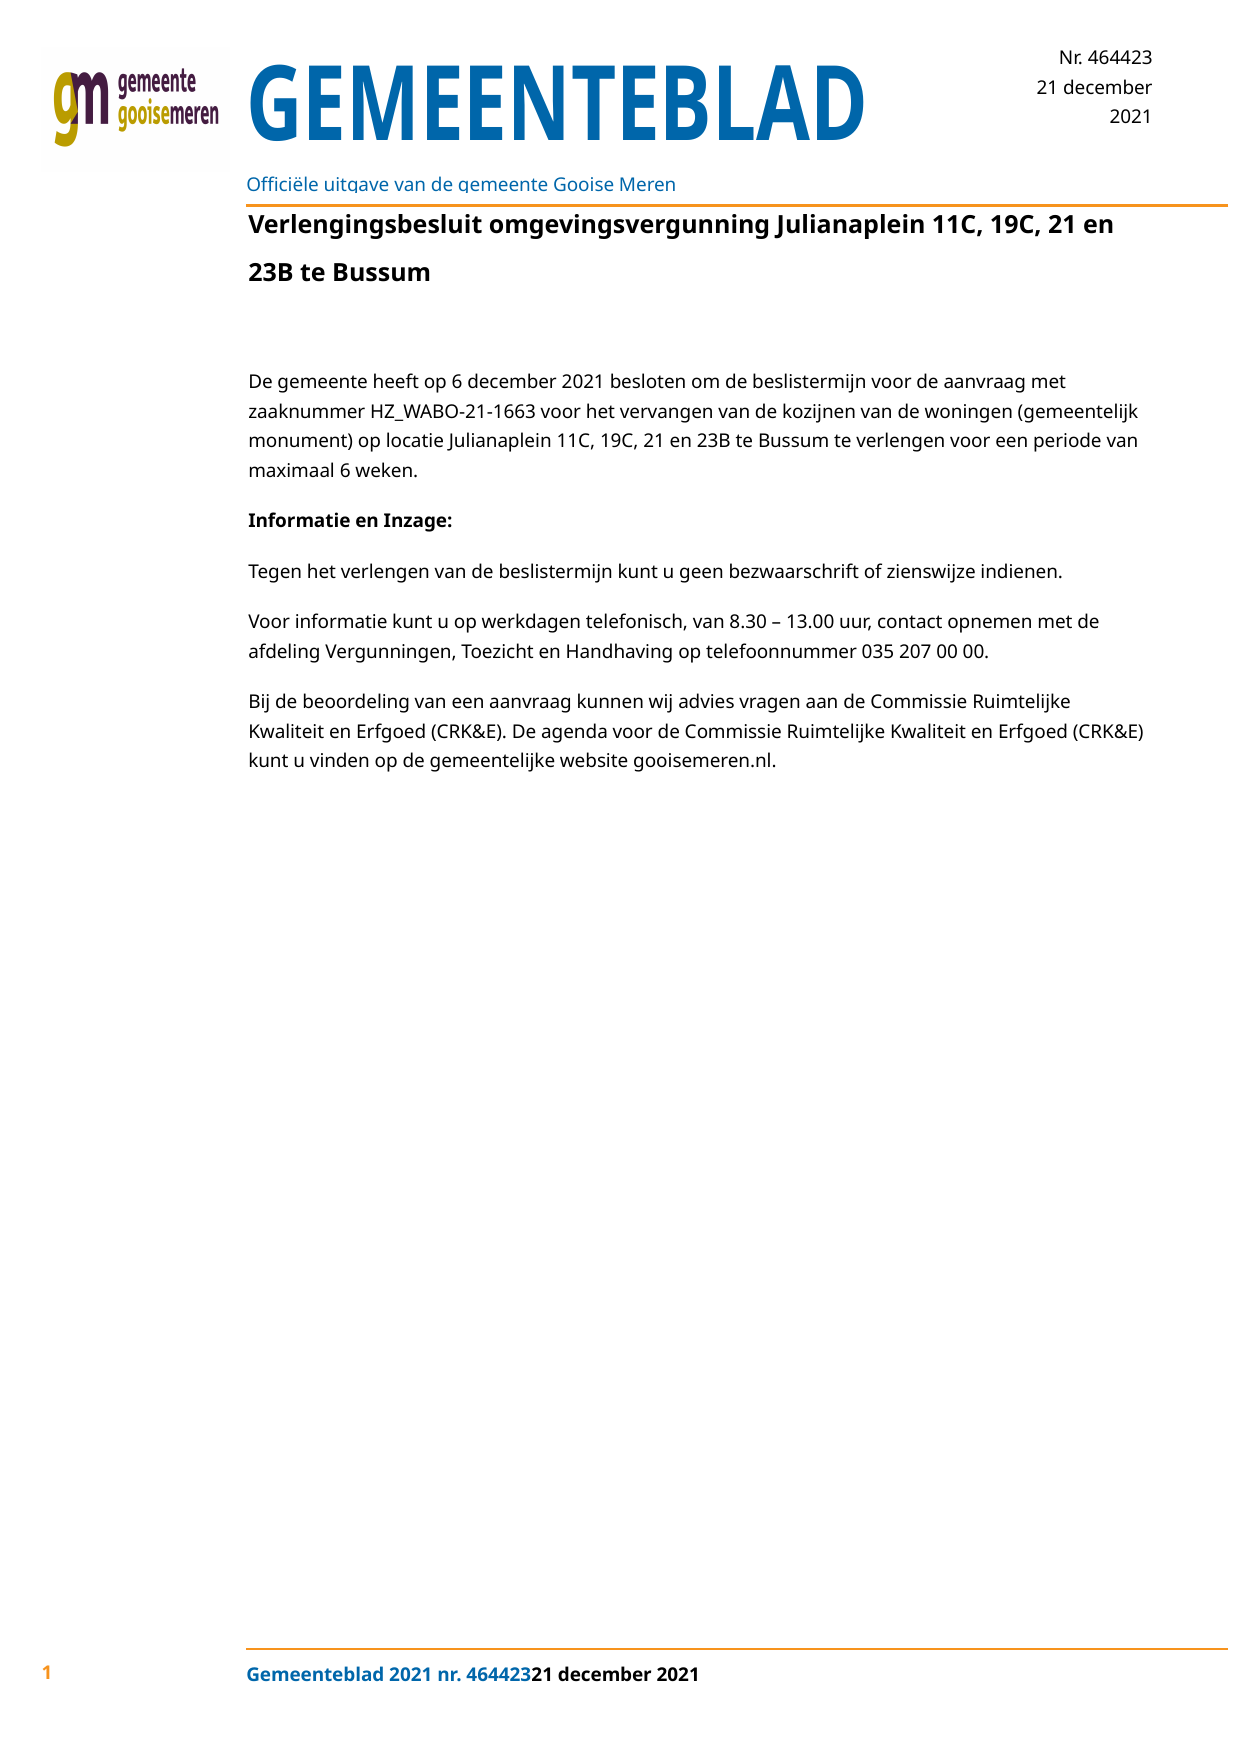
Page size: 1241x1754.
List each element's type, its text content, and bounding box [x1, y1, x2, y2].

text Voor informatie kunt u op werkdagen telefonisch, van 8.30 – 13.00 uur, contact opnemen met de afdeling Vergunningen, Toezicht en Handhaving op telefoonnummer 035 207 00 00. [248, 608, 1152, 664]
text Verlengingsbesluit omgevingsvergunning Julianaplein 11C, 19C, 21 en 23B te Bussum [248, 207, 1152, 288]
text Bij de beoordeling van een aanvraag kunnen wij advies vragen aan de Commissie Ruimtelijke Kwaliteit en Erfgoed (CRK&E). De agenda voor de Commissie Ruimtelijke Kwaliteit en Erfgoed (CRK&E) kunt u vinden op de gemeentelijke website gooisemeren.nl. [248, 688, 1152, 773]
picture [41, 47, 231, 172]
text Informatie en Inzage: [248, 507, 1152, 533]
text De gemeente heeft op 6 december 2021 besloten om de beslistermijn voor de aanvraag met zaaknummer HZ_WABO-21-1663 voor het vervangen van de kozijnen van de woningen (gemeentelijk monument) op locatie Julianaplein 11C, 19C, 21 en 23B te Bussum te verlengen voor een periode van maximaal 6 weken. [248, 368, 1152, 483]
text Tegen het verlengen van de beslistermijn kunt u geen bezwaarschrift of zienswijze indienen. [248, 558, 1152, 584]
